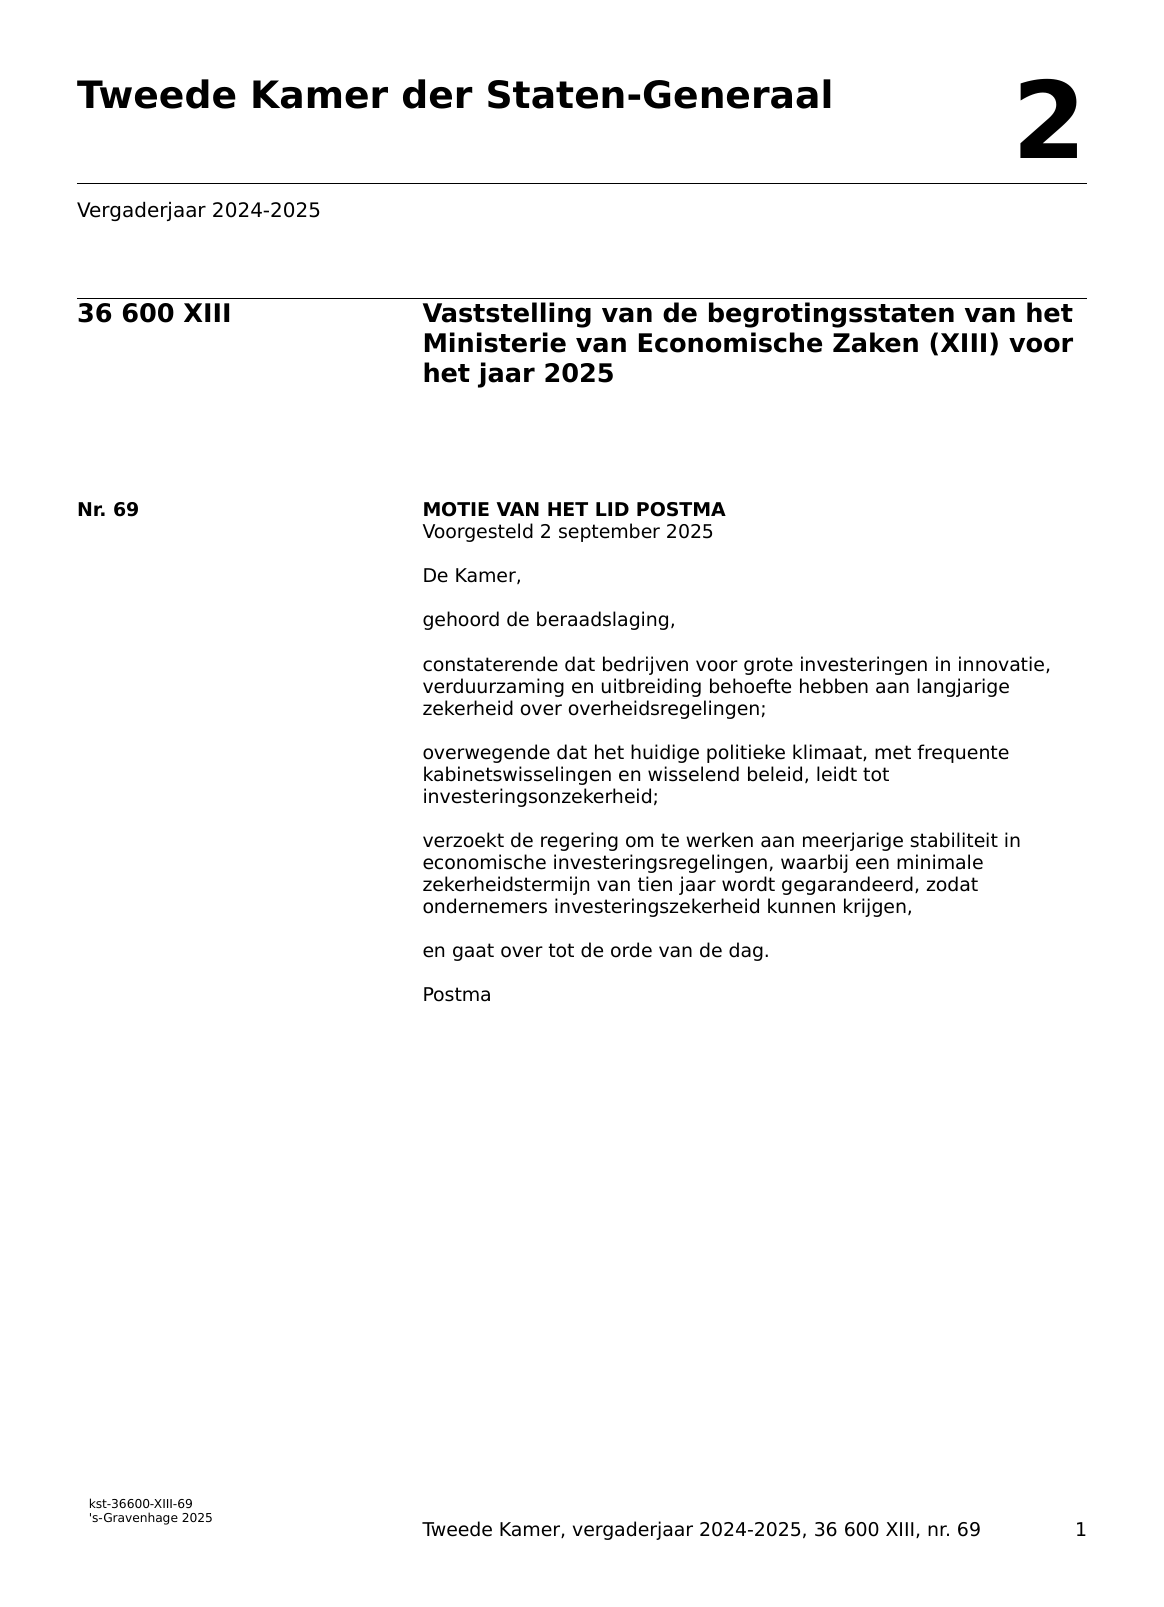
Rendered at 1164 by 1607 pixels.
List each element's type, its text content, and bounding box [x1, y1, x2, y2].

text kst-36600-XIII-69 [88, 1497, 323, 1511]
table_header Tweede Kamer der Staten-Generaal [77, 59, 886, 183]
subtitle 36 600 XIII Vaststelling van de begrotingsstaten van het Ministerie van Economische Zaken (XIII) voor het jaar 2025 [77, 299, 1087, 388]
text De Kamer, [422, 565, 1087, 587]
subtitle Nr. 69 MOTIE VAN HET LID POSTMA [77, 499, 1087, 521]
text Voorgesteld 2 september 2025 [422, 521, 1087, 543]
text Postma [422, 984, 1087, 1006]
text 's-Gravenhage 2025 [88, 1511, 323, 1525]
text gehoord de beraadslaging, [422, 609, 1087, 631]
text constaterende dat bedrijven voor grote investeringen in innovatie, verduurzaming en uitbreiding behoefte hebben aan langjarige zekerheid over overheidsregelingen; [422, 653, 1087, 719]
table_header 2 [886, 59, 1087, 183]
text overwegende dat het huidige politieke klimaat, met frequente kabinetswisselingen en wisselend beleid, leidt tot investeringsonzekerheid; [422, 742, 1087, 808]
text verzoekt de regering om te werken aan meerjarige stabiliteit in economische investeringsregelingen, waarbij een minimale zekerheidstermijn van tien jaar wordt gegarandeerd, zodat ondernemers investeringszekerheid kunnen krijgen, [422, 830, 1087, 918]
text en gaat over tot de orde van de dag. [422, 940, 1087, 962]
table_cell Vergaderjaar 2024-2025 [77, 184, 1087, 298]
